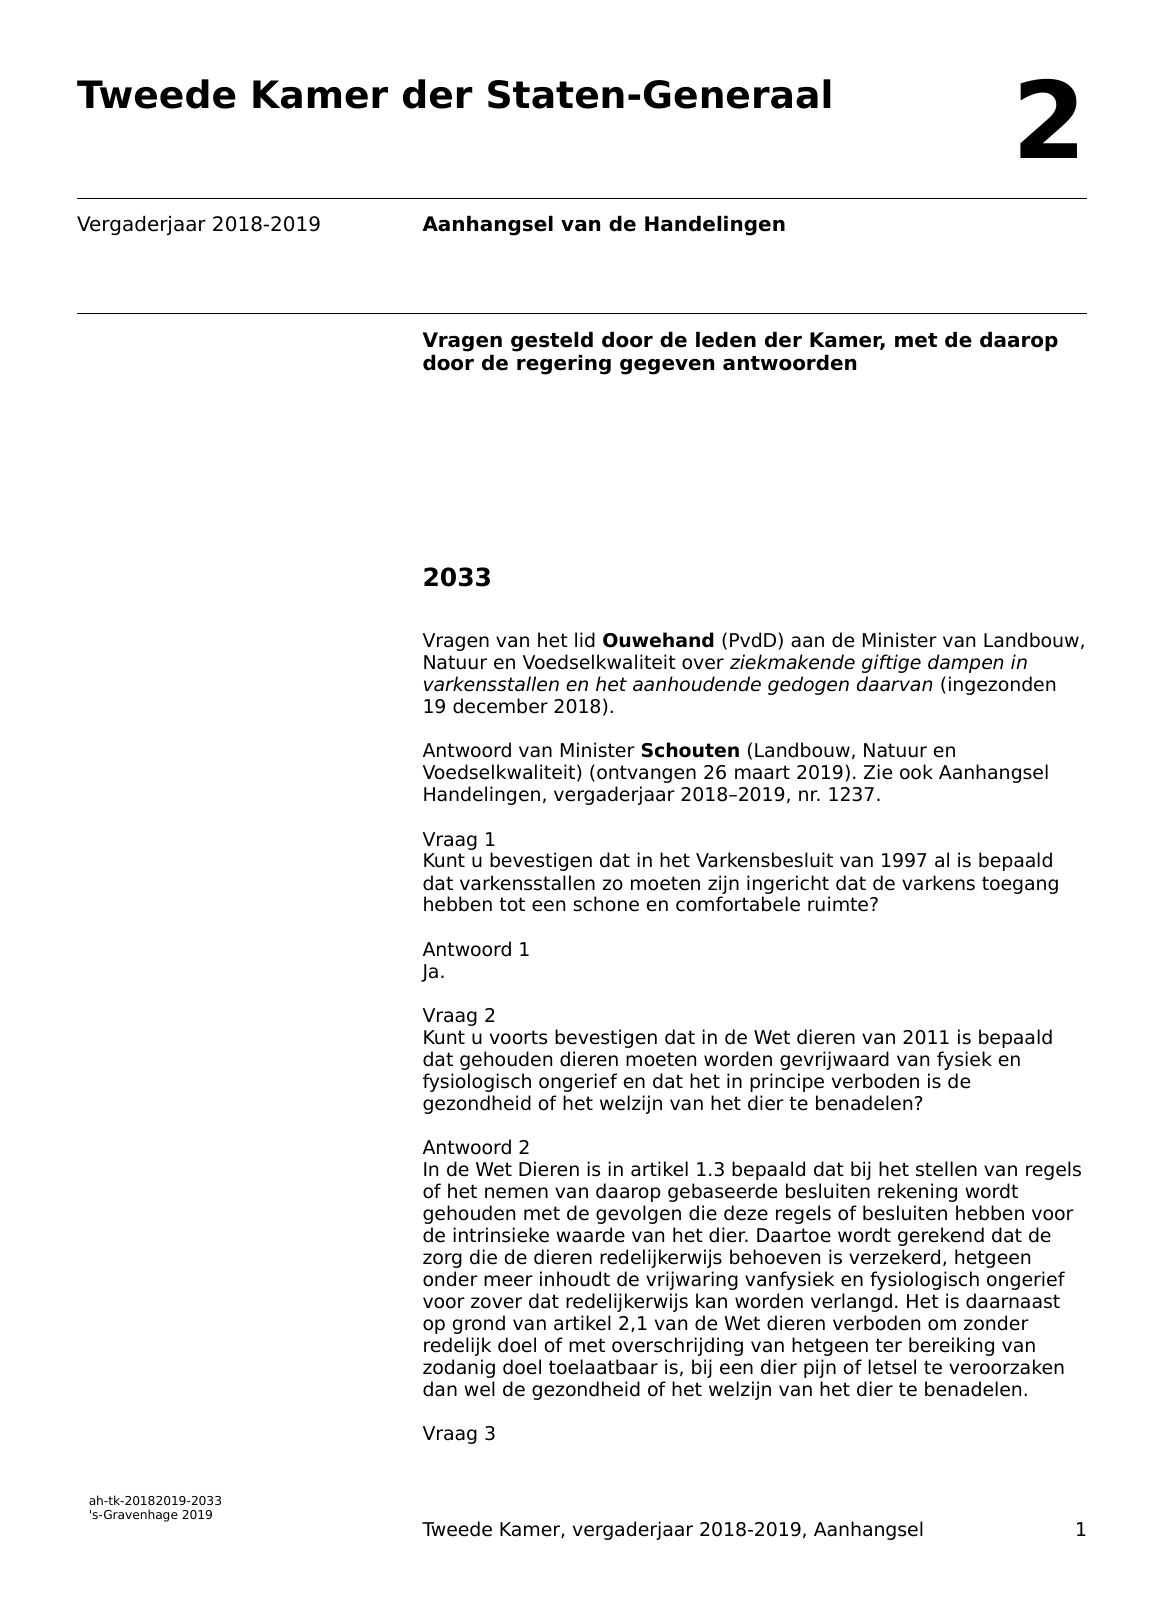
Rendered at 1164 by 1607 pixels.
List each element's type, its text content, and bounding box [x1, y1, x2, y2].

text Vraag 1 [422, 828, 1087, 850]
text Antwoord 1 [422, 938, 1087, 961]
table_header Tweede Kamer der Staten-Generaal [77, 59, 886, 198]
text 2033 [422, 563, 1087, 592]
text Ja. [422, 961, 1087, 982]
text ah-tk-20182019-2033 [88, 1494, 323, 1508]
text Vraag 3 [422, 1423, 1087, 1445]
text Antwoord van Minister Schouten (Landbouw, Natuur en Voedselkwaliteit) (ontvangen 26 maart 2019). Zie ook Aanhangsel Handelingen, vergaderjaar 2018–2019, nr. 1237. [422, 740, 1087, 806]
text Kunt u bevestigen dat in het Varkensbesluit van 1997 al is bepaald dat varkensstallen zo moeten zijn ingericht dat de varkens toegang hebben tot een schone en comfortabele ruimte? [422, 850, 1087, 916]
table_cell [77, 314, 422, 375]
table_cell Vergaderjaar 2018-2019 [77, 199, 422, 313]
text Antwoord 2 [422, 1137, 1087, 1159]
text Vragen van het lid Ouwehand (PvdD) aan de Minister van Landbouw, Natuur en Voedselkwaliteit over ziekmakende giftige dampen in varkensstallen en het aanhoudende gedogen daarvan (ingezonden 19 december 2018). [422, 630, 1087, 718]
table_header 2 [886, 59, 1087, 198]
text Kunt u voorts bevestigen dat in de Wet dieren van 2011 is bepaald dat gehouden dieren moeten worden gevrijwaard van fysiek en fysiologisch ongerief en dat het in principe verboden is de gezondheid of het welzijn van het dier te benadelen? [422, 1027, 1087, 1114]
text In de Wet Dieren is in artikel 1.3 bepaald dat bij het stellen van regels of het nemen van daarop gebaseerde besluiten rekening wordt gehouden met de gevolgen die deze regels of besluiten hebben voor de intrinsieke waarde van het dier. Daartoe wordt gerekend dat de zorg die de dieren redelijkerwijs behoeven is verzekerd, hetgeen onder meer inhoudt de vrijwaring vanfysiek en fysiologisch ongerief voor zover dat redelijkerwijs kan worden verlangd. Het is daarnaast op grond van artikel 2,1 van de Wet dieren verboden om zonder redelijk doel of met overschrijding van hetgeen ter bereiking van zodanig doel toelaatbaar is, bij een dier pijn of letsel te veroorzaken dan wel de gezondheid of het welzijn van het dier te benadelen. [422, 1159, 1087, 1401]
table_cell Aanhangsel van de Handelingen [422, 199, 1087, 313]
table_cell Vragen gesteld door de leden der Kamer, met de daarop door de regering gegeven antwoorden [422, 314, 1087, 375]
text 's-Gravenhage 2019 [88, 1508, 323, 1522]
text Vraag 2 [422, 1005, 1087, 1027]
